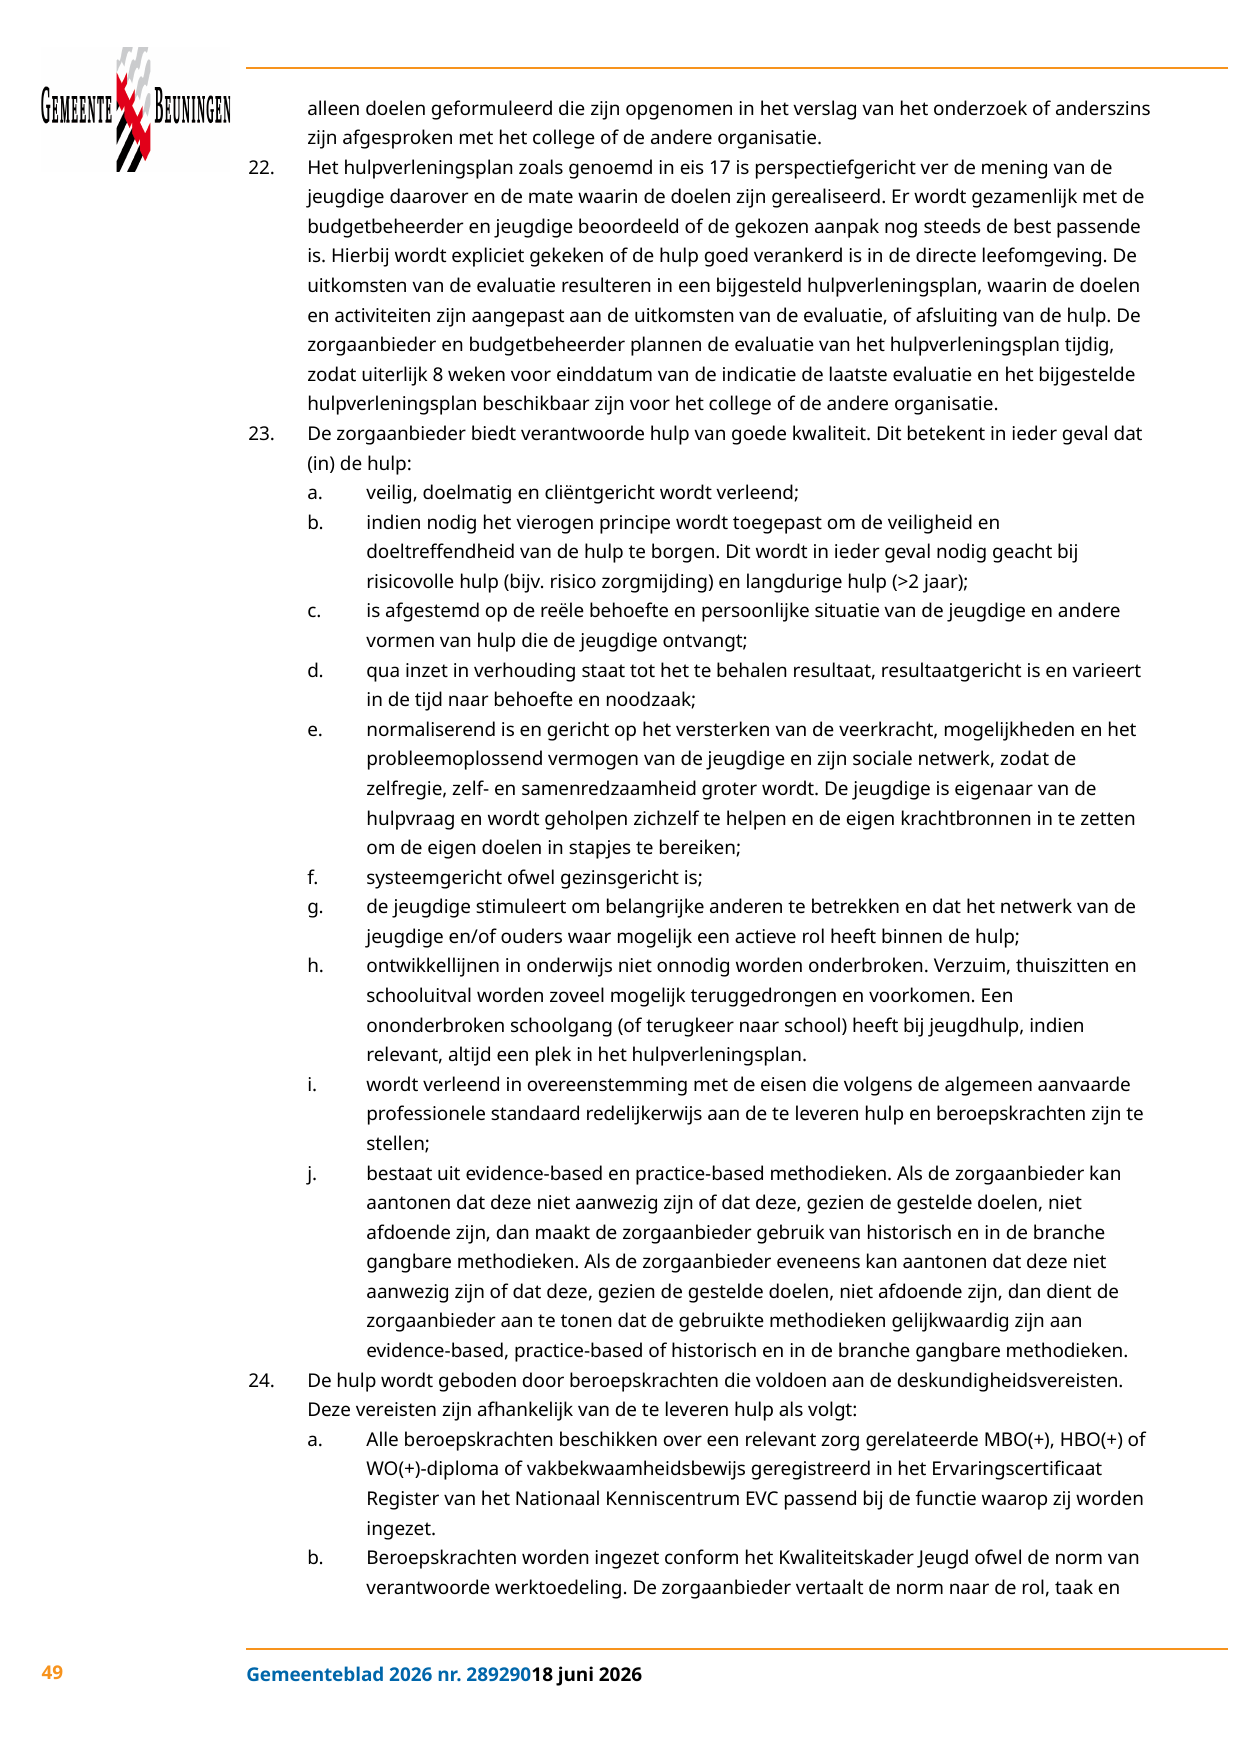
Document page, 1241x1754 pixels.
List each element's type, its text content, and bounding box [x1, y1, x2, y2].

list de jeugdige stimuleert om belangrijke anderen te betrekken en dat het netwerk van de jeugdige en/of ouders waar mogelijk een actieve rol heeft binnen de hulp; [307, 893, 1152, 949]
list normaliserend is en gericht op het versterken van de veerkracht, mogelijkheden en het probleemoplossend vermogen van de jeugdige en zijn sociale netwerk, zodat de zelfregie, zelf- en samenredzaamheid groter wordt. De jeugdige is eigenaar van de hulpvraag en wordt geholpen zichzelf te helpen en de eigen krachtbronnen in te zetten om de eigen doelen in stapjes te bereiken; [307, 716, 1152, 860]
picture [41, 47, 231, 172]
list indien nodig het vierogen principe wordt toegepast om de veiligheid en doeltreffendheid van de hulp te borgen. Dit wordt in ieder geval nodig geacht bij risicovolle hulp (bijv. risico zorgmijding) en langdurige hulp (>2 jaar); [307, 509, 1152, 594]
list De hulp wordt geboden door beroepskrachten die voldoen aan de deskundigheidsvereisten. Deze vereisten zijn afhankelijk van de te leveren hulp als volgt: [248, 1367, 1152, 1422]
list Het hulpverleningsplan zoals genoemd in eis 17 is perspectiefgericht ver de mening van de jeugdige daarover en de mate waarin de doelen zijn gerealiseerd. Er wordt gezamenlijk met de budgetbeheerder en jeugdige beoordeeld of de gekozen aanpak nog steeds de best passende is. Hierbij wordt expliciet gekeken of de hulp goed verankerd is in de directe leefomgeving. De uitkomsten van de evaluatie resulteren in een bijgesteld hulpverleningsplan, waarin de doelen en activiteiten zijn aangepast aan de uitkomsten van de evaluatie, of afsluiting van de hulp. De zorgaanbieder en budgetbeheerder plannen de evaluatie van het hulpverleningsplan tijdig, zodat uiterlijk 8 weken voor einddatum van de indicatie de laatste evaluatie en het bijgestelde hulpverleningsplan beschikbaar zijn voor het college of de andere organisatie. [248, 154, 1152, 416]
list Alle beroepskrachten beschikken over een relevant zorg gerelateerde MBO(+), HBO(+) of WO(+)-diploma of vakbekwaamheidsbewijs geregistreerd in het Ervaringscertificaat Register van het Nationaal Kenniscentrum EVC passend bij de functie waarop zij worden ingezet. [307, 1426, 1152, 1541]
list is afgestemd op de reële behoefte en persoonlijke situatie van de jeugdige en andere vormen van hulp die de jeugdige ontvangt; [307, 598, 1152, 653]
list alleen doelen geformuleerd die zijn opgenomen in het verslag van het onderzoek of anderszins zijn afgesproken met het college of de andere organisatie. [248, 95, 1152, 150]
list systeemgericht ofwel gezinsgericht is; [307, 864, 1152, 890]
list Beroepskrachten worden ingezet conform het Kwaliteitskader Jeugd ofwel de norm van verantwoorde werktoedeling. De zorgaanbieder vertaalt de norm naar de rol, taak en [307, 1544, 1152, 1600]
list bestaat uit evidence-based en practice-based methodieken. Als de zorgaanbieder kan aantonen dat deze niet aanwezig zijn of dat deze, gezien de gestelde doelen, niet afdoende zijn, dan maakt de zorgaanbieder gebruik van historisch en in de branche gangbare methodieken. Als de zorgaanbieder eveneens kan aantonen dat deze niet aanwezig zijn of dat deze, gezien de gestelde doelen, niet afdoende zijn, dan dient de zorgaanbieder aan te tonen dat de gebruikte methodieken gelijkwaardig zijn aan evidence-based, practice-based of historisch en in de branche gangbare methodieken. [307, 1160, 1152, 1363]
list ontwikkellijnen in onderwijs niet onnodig worden onderbroken. Verzuim, thuiszitten en schooluitval worden zoveel mogelijk teruggedrongen en voorkomen. Een ononderbroken schoolgang (of terugkeer naar school) heeft bij jeugdhulp, indien relevant, altijd een plek in het hulpverleningsplan. [307, 953, 1152, 1067]
list De zorgaanbieder biedt verantwoorde hulp van goede kwaliteit. Dit betekent in ieder geval dat (in) de hulp: [248, 420, 1152, 476]
list qua inzet in verhouding staat tot het te behalen resultaat, resultaatgericht is en varieert in de tijd naar behoefte en noodzaak; [307, 657, 1152, 712]
list veilig, doelmatig en cliëntgericht wordt verleend; [307, 479, 1152, 505]
list wordt verleend in overeenstemming met de eisen die volgens de algemeen aanvaarde professionele standaard redelijkerwijs aan de te leveren hulp en beroepskrachten zijn te stellen; [307, 1071, 1152, 1156]
